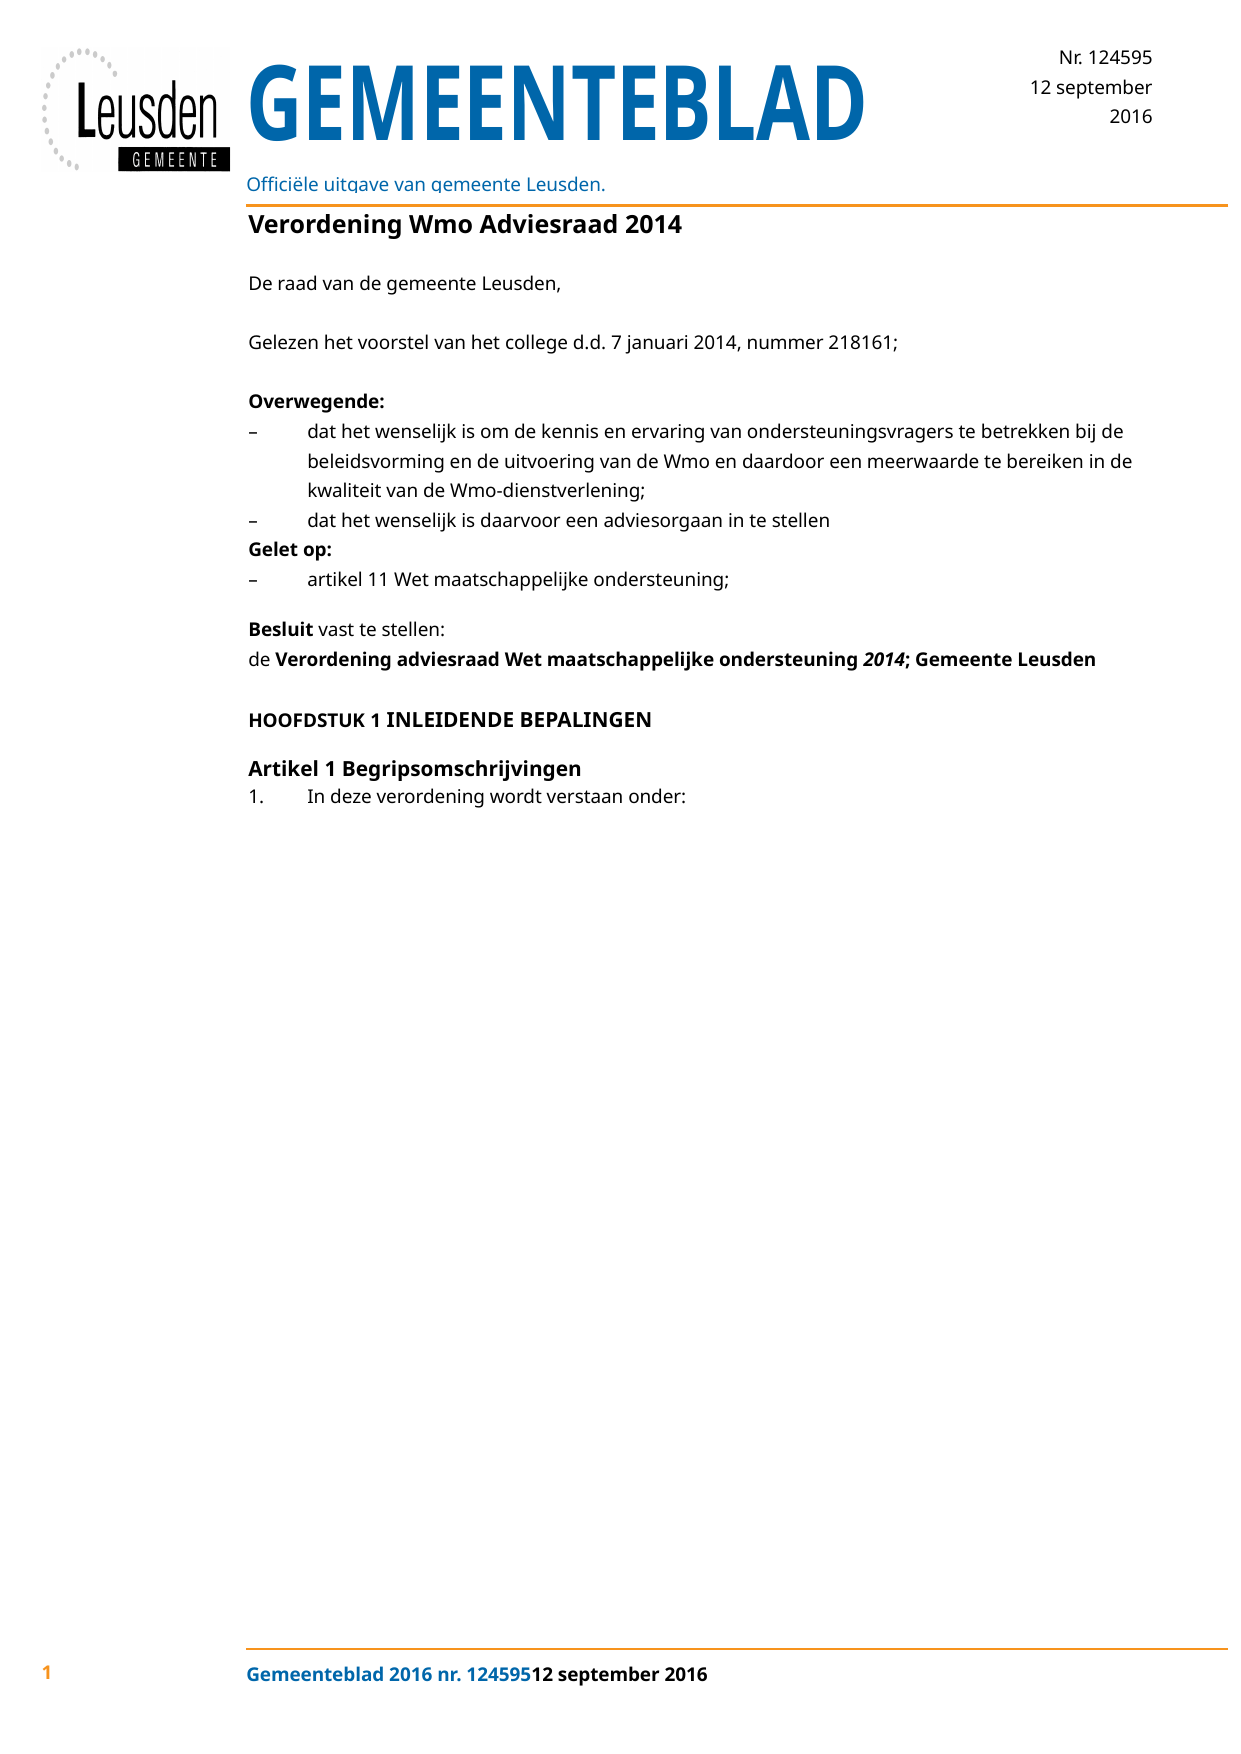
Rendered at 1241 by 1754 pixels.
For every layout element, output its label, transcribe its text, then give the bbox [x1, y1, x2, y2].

text HOOFDSTUK 1 INLEIDENDE BEPALINGEN [248, 705, 1152, 734]
list dat het wenselijk is om de kennis en ervaring van ondersteuningsvragers te betrekken bij de beleidsvorming en de uitvoering van de Wmo en daardoor een meerwaarde te bereiken in de kwaliteit van de Wmo-dienstverlening; [248, 418, 1152, 503]
list artikel 11 Wet maatschappelijke ondersteuning; [248, 566, 1152, 592]
text Gelezen het voorstel van het college d.d. 7 januari 2014, nummer 218161; [248, 329, 1152, 355]
picture [41, 47, 231, 172]
text Besluit vast te stellen: [248, 616, 1152, 642]
text de Verordening adviesraad Wet maatschappelijke ondersteuning 2014; Gemeente Leusden [248, 646, 1152, 672]
list In deze verordening wordt verstaan onder: [248, 783, 1152, 809]
text Artikel 1 Begripsomschrijvingen [248, 754, 1152, 783]
text Verordening Wmo Adviesraad 2014 [248, 207, 1152, 241]
text Gelet op: [248, 537, 1152, 562]
list dat het wenselijk is daarvoor een adviesorgaan in te stellen [248, 507, 1152, 533]
text Overwegende: [248, 389, 1152, 414]
text De raad van de gemeente Leusden, [248, 270, 1152, 296]
